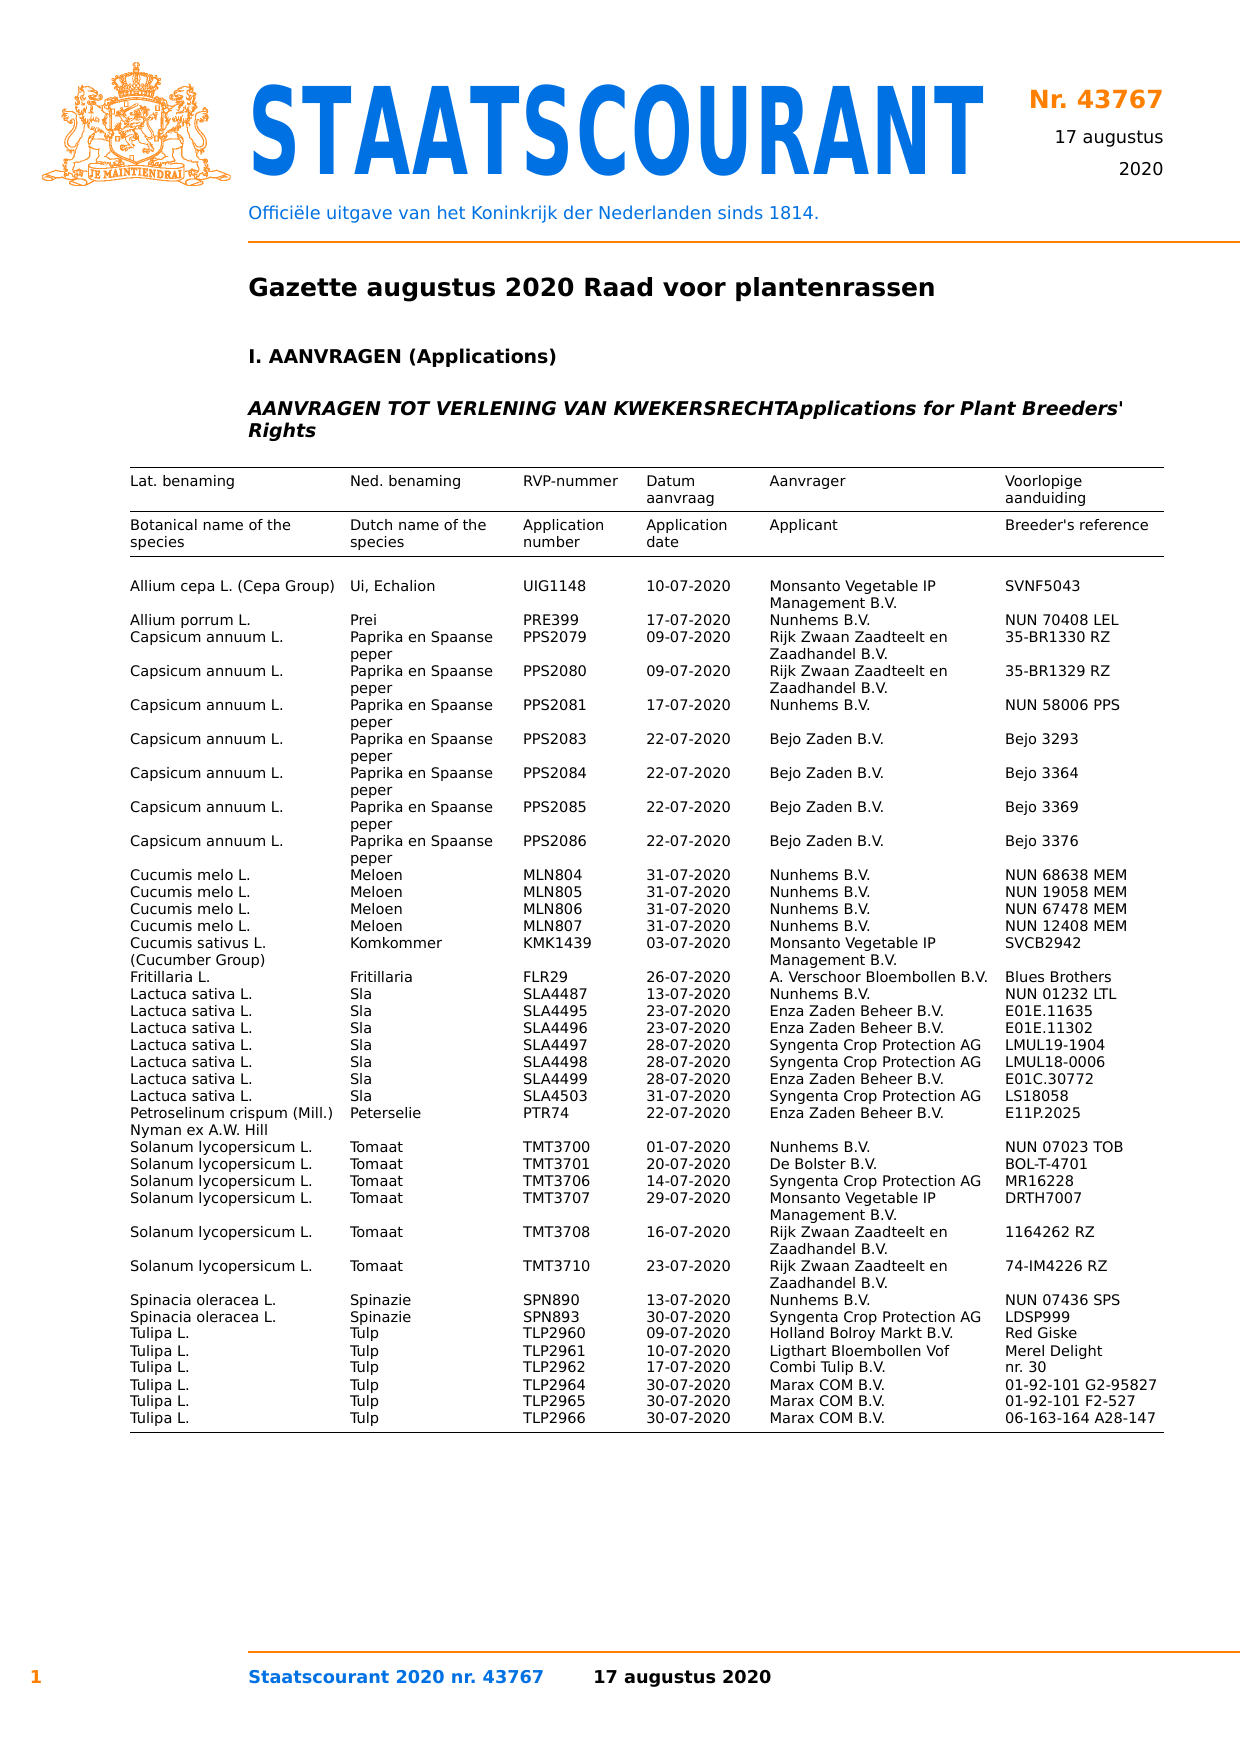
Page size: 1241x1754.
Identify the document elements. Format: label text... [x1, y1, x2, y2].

table_cell Spinazie [344, 1309, 517, 1325]
table_cell E01C.30772 [999, 1071, 1163, 1088]
table_cell Rijk Zwaan Zaadteelt en Zaadhandel B.V. [763, 1224, 999, 1257]
table_cell 30-07-2020 [640, 1309, 763, 1325]
table_cell PPS2083 [517, 731, 640, 765]
table_cell Lactuca sativa L. [130, 1020, 344, 1037]
table_cell 28-07-2020 [640, 1054, 763, 1071]
table_cell MR16228 [999, 1173, 1163, 1189]
table_cell 35-BR1329 RZ [999, 663, 1163, 697]
table_cell 06-163-164 A28-147 [999, 1410, 1163, 1432]
table_cell NUN 67478 MEM [999, 901, 1163, 918]
table_cell 23-07-2020 [640, 1003, 763, 1020]
table_cell Tomaat [344, 1156, 517, 1173]
table_cell Syngenta Crop Protection AG [763, 1309, 999, 1325]
table_cell 22-07-2020 [640, 799, 763, 833]
table_cell Spinacia oleracea L. [130, 1291, 344, 1308]
table_cell 17-07-2020 [640, 1359, 763, 1376]
table_cell 22-07-2020 [640, 1105, 763, 1139]
table_cell 10-07-2020 [640, 578, 763, 612]
table_cell [640, 557, 763, 578]
table_cell 01-92-101 G2-95827 [999, 1376, 1163, 1393]
table_cell MLN804 [517, 867, 640, 884]
table_cell SLA4496 [517, 1020, 640, 1037]
table_cell PPS2079 [517, 629, 640, 663]
table_header [25, 62, 248, 241]
table_cell Enza Zaden Beheer B.V. [763, 1020, 999, 1037]
table_cell Nunhems B.V. [763, 986, 999, 1003]
table_cell NUN 70408 LEL [999, 612, 1163, 629]
table_cell Red Giske [999, 1325, 1163, 1342]
table_cell 09-07-2020 [640, 663, 763, 697]
table_cell TMT3710 [517, 1258, 640, 1291]
table_cell Solanum lycopersicum L. [130, 1224, 344, 1257]
table_cell Paprika en Spaanse peper [344, 663, 517, 697]
table_cell 23-07-2020 [640, 1258, 763, 1291]
table_cell Officiële uitgave van het Koninkrijk der Nederlanden sinds 1814. [248, 203, 1240, 241]
table_cell Bejo 3364 [999, 765, 1163, 799]
table_cell Tomaat [344, 1190, 517, 1223]
table_cell E11P.2025 [999, 1105, 1163, 1139]
table_cell 17-07-2020 [640, 612, 763, 629]
table_cell Ui, Echalion [344, 578, 517, 612]
table_cell 22-07-2020 [640, 765, 763, 799]
table_cell LMUL19-1904 [999, 1037, 1163, 1054]
table_cell Paprika en Spaanse peper [344, 731, 517, 765]
table_cell Tomaat [344, 1139, 517, 1156]
table_cell [130, 557, 344, 578]
table_cell LS18058 [999, 1088, 1163, 1105]
table_cell Cucumis melo L. [130, 867, 344, 884]
table_cell Ligthart Bloembollen Vof [763, 1343, 999, 1359]
table_cell nr. 30 [999, 1359, 1163, 1376]
table_cell Tulipa L. [130, 1376, 344, 1393]
table_cell Capsicum annuum L. [130, 799, 344, 833]
table_cell Peterselie [344, 1105, 517, 1139]
table_cell Lactuca sativa L. [130, 1003, 344, 1020]
table_cell 31-07-2020 [640, 901, 763, 918]
table_cell Komkommer [344, 935, 517, 969]
table_cell 22-07-2020 [640, 833, 763, 867]
table_cell NUN 12408 MEM [999, 918, 1163, 935]
table_cell Capsicum annuum L. [130, 765, 344, 799]
subtitle AANVRAGEN TOT VERLENING VAN KWEKERSRECHTApplications for Plant Breeders' Rights [248, 398, 1163, 442]
table_cell Meloen [344, 918, 517, 935]
table_cell TLP2964 [517, 1376, 640, 1393]
table_cell Bejo Zaden B.V. [763, 765, 999, 799]
table_cell Tulipa L. [130, 1393, 344, 1410]
table_cell Spinacia oleracea L. [130, 1309, 344, 1325]
table_cell Bejo 3376 [999, 833, 1163, 867]
table_cell Marax COM B.V. [763, 1376, 999, 1393]
table_cell Meloen [344, 901, 517, 918]
table_cell Marax COM B.V. [763, 1393, 999, 1410]
table_cell SVNF5043 [999, 578, 1163, 612]
table_cell Tomaat [344, 1258, 517, 1291]
table_cell Enza Zaden Beheer B.V. [763, 1105, 999, 1139]
table_cell MLN805 [517, 884, 640, 901]
table_cell 28-07-2020 [640, 1037, 763, 1054]
table_cell 2020 [998, 153, 1240, 203]
table_cell 01-92-101 F2-527 [999, 1393, 1163, 1410]
table_header STAATSCOURANT [248, 62, 998, 203]
table_cell Dutch name of the species [344, 512, 517, 556]
table_cell Bejo Zaden B.V. [763, 799, 999, 833]
table_cell 31-07-2020 [640, 918, 763, 935]
table_cell Allium cepa L. (Cepa Group) [130, 578, 344, 612]
table_cell 10-07-2020 [640, 1343, 763, 1359]
table_cell 28-07-2020 [640, 1071, 763, 1088]
table_cell 31-07-2020 [640, 884, 763, 901]
table_cell Sla [344, 986, 517, 1003]
picture [41, 62, 231, 186]
table_cell Fritillaria [344, 969, 517, 986]
table_cell TMT3706 [517, 1173, 640, 1189]
table_cell Solanum lycopersicum L. [130, 1173, 344, 1189]
table_cell Bejo 3369 [999, 799, 1163, 833]
table_cell Rijk Zwaan Zaadteelt en Zaadhandel B.V. [763, 629, 999, 663]
table_cell Bejo 3293 [999, 731, 1163, 765]
table_cell PTR74 [517, 1105, 640, 1139]
table_cell Syngenta Crop Protection AG [763, 1088, 999, 1105]
table_cell DRTH7007 [999, 1190, 1163, 1223]
table_cell Nunhems B.V. [763, 612, 999, 629]
table_cell Paprika en Spaanse peper [344, 765, 517, 799]
table_cell Marax COM B.V. [763, 1410, 999, 1432]
table_cell Lactuca sativa L. [130, 1071, 344, 1088]
table_cell Tulipa L. [130, 1325, 344, 1342]
table_cell 13-07-2020 [640, 986, 763, 1003]
table_cell 30-07-2020 [640, 1376, 763, 1393]
table_cell Nunhems B.V. [763, 697, 999, 731]
table_cell TMT3700 [517, 1139, 640, 1156]
table_cell Paprika en Spaanse peper [344, 629, 517, 663]
subtitle Gazette augustus 2020 Raad voor plantenrassen [248, 273, 1163, 302]
table_cell 35-BR1330 RZ [999, 629, 1163, 663]
table_cell 20-07-2020 [640, 1156, 763, 1173]
table_cell 16-07-2020 [640, 1224, 763, 1257]
table_cell Tulipa L. [130, 1359, 344, 1376]
table_cell SLA4498 [517, 1054, 640, 1071]
table_cell Lactuca sativa L. [130, 986, 344, 1003]
table_cell 17 augustus [998, 121, 1240, 153]
table_cell PPS2081 [517, 697, 640, 731]
table_cell SPN890 [517, 1291, 640, 1308]
table_cell 22-07-2020 [640, 731, 763, 765]
table_cell E01E.11635 [999, 1003, 1163, 1020]
table_cell [344, 557, 517, 578]
table_cell Enza Zaden Beheer B.V. [763, 1071, 999, 1088]
table_cell Monsanto Vegetable IP Management B.V. [763, 1190, 999, 1223]
table_cell MLN806 [517, 901, 640, 918]
table_cell [763, 557, 999, 578]
table_cell 30-07-2020 [640, 1410, 763, 1432]
table_cell KMK1439 [517, 935, 640, 969]
table_cell PPS2080 [517, 663, 640, 697]
table_cell Cucumis melo L. [130, 884, 344, 901]
table_cell Sla [344, 1071, 517, 1088]
table_cell TLP2960 [517, 1325, 640, 1342]
table_cell 14-07-2020 [640, 1173, 763, 1189]
table_cell BOL-T-4701 [999, 1156, 1163, 1173]
table_cell Sla [344, 1020, 517, 1037]
table_cell Tulipa L. [130, 1343, 344, 1359]
table_cell Capsicum annuum L. [130, 663, 344, 697]
table_cell Nunhems B.V. [763, 867, 999, 884]
table_cell Solanum lycopersicum L. [130, 1156, 344, 1173]
table_cell SVCB2942 [999, 935, 1163, 969]
table_cell Paprika en Spaanse peper [344, 697, 517, 731]
table_header Ned. benaming [344, 468, 517, 511]
table_cell Lactuca sativa L. [130, 1088, 344, 1105]
table_cell Sla [344, 1088, 517, 1105]
table_cell Nunhems B.V. [763, 901, 999, 918]
table_cell Lactuca sativa L. [130, 1054, 344, 1071]
table_cell Tulp [344, 1325, 517, 1342]
table_cell Capsicum annuum L. [130, 833, 344, 867]
table_cell 29-07-2020 [640, 1190, 763, 1223]
table_cell Merel Delight [999, 1343, 1163, 1359]
table_cell Tomaat [344, 1224, 517, 1257]
table_cell Tomaat [344, 1173, 517, 1189]
table_cell Prei [344, 612, 517, 629]
table_cell Meloen [344, 867, 517, 884]
table_cell Tulp [344, 1393, 517, 1410]
table_cell 74-IM4226 RZ [999, 1258, 1163, 1291]
table_cell PPS2085 [517, 799, 640, 833]
table_cell PRE399 [517, 612, 640, 629]
table_cell Enza Zaden Beheer B.V. [763, 1003, 999, 1020]
table_header RVP-nummer [517, 468, 640, 511]
table_cell Capsicum annuum L. [130, 697, 344, 731]
table_cell Tulipa L. [130, 1410, 344, 1432]
table_cell PPS2086 [517, 833, 640, 867]
table_cell TLP2962 [517, 1359, 640, 1376]
table_cell Paprika en Spaanse peper [344, 799, 517, 833]
table_cell Sla [344, 1054, 517, 1071]
table_header Lat. benaming [130, 468, 344, 511]
table_cell Application date [640, 512, 763, 556]
subtitle I. AANVRAGEN (Applications) [248, 346, 1163, 368]
table_cell Capsicum annuum L. [130, 731, 344, 765]
table_cell 03-07-2020 [640, 935, 763, 969]
table_cell 30-07-2020 [640, 1393, 763, 1410]
table_cell Capsicum annuum L. [130, 629, 344, 663]
table_cell Lactuca sativa L. [130, 1037, 344, 1054]
table_cell 31-07-2020 [640, 867, 763, 884]
table_cell Tulp [344, 1410, 517, 1432]
table_cell Rijk Zwaan Zaadteelt en Zaadhandel B.V. [763, 1258, 999, 1291]
table_cell 23-07-2020 [640, 1020, 763, 1037]
table_cell UIG1148 [517, 578, 640, 612]
table_header Aanvrager [763, 468, 999, 511]
table_cell Solanum lycopersicum L. [130, 1258, 344, 1291]
table_cell 1164262 RZ [999, 1224, 1163, 1257]
table_cell PPS2084 [517, 765, 640, 799]
table_cell Applicant [763, 512, 999, 556]
table_cell Tulp [344, 1376, 517, 1393]
table_cell Solanum lycopersicum L. [130, 1190, 344, 1223]
table_cell Petroselinum crispum (Mill.) Nyman ex A.W. Hill [130, 1105, 344, 1139]
table_cell SLA4497 [517, 1037, 640, 1054]
table_cell NUN 68638 MEM [999, 867, 1163, 884]
table_cell SLA4499 [517, 1071, 640, 1088]
table_cell TLP2961 [517, 1343, 640, 1359]
table_cell 17-07-2020 [640, 697, 763, 731]
table_cell 13-07-2020 [640, 1291, 763, 1308]
table_cell Holland Bolroy Markt B.V. [763, 1325, 999, 1342]
table_cell Nunhems B.V. [763, 1291, 999, 1308]
table_cell Bejo Zaden B.V. [763, 833, 999, 867]
table_cell MLN807 [517, 918, 640, 935]
table_cell Application number [517, 512, 640, 556]
table_cell LMUL18-0006 [999, 1054, 1163, 1071]
table_cell Meloen [344, 884, 517, 901]
table_cell NUN 07436 SPS [999, 1291, 1163, 1308]
table_cell E01E.11302 [999, 1020, 1163, 1037]
table_cell 09-07-2020 [640, 1325, 763, 1342]
table_header Datum aanvraag [640, 468, 763, 511]
table_cell NUN 58006 PPS [999, 697, 1163, 731]
table_cell Paprika en Spaanse peper [344, 833, 517, 867]
table_header Nr. 43767 [998, 62, 1240, 121]
table_cell 26-07-2020 [640, 969, 763, 986]
table_header Voorlopige aanduiding [999, 468, 1163, 511]
table_cell Nunhems B.V. [763, 884, 999, 901]
table_cell Allium porrum L. [130, 612, 344, 629]
table_cell Breeder's reference [999, 512, 1163, 556]
table_cell TMT3707 [517, 1190, 640, 1223]
table_cell Cucumis melo L. [130, 901, 344, 918]
table_cell A. Verschoor Bloembollen B.V. [763, 969, 999, 986]
table_cell Syngenta Crop Protection AG [763, 1173, 999, 1189]
table_cell [517, 557, 640, 578]
table_cell NUN 01232 LTL [999, 986, 1163, 1003]
table_cell SLA4495 [517, 1003, 640, 1020]
table_cell TMT3701 [517, 1156, 640, 1173]
table_cell Sla [344, 1037, 517, 1054]
table_cell Blues Brothers [999, 969, 1163, 986]
table_cell SLA4503 [517, 1088, 640, 1105]
table_cell 31-07-2020 [640, 1088, 763, 1105]
table_cell [999, 557, 1163, 578]
table_cell NUN 19058 MEM [999, 884, 1163, 901]
table_cell Sla [344, 1003, 517, 1020]
table_cell SLA4487 [517, 986, 640, 1003]
table_cell Spinazie [344, 1291, 517, 1308]
table_cell De Bolster B.V. [763, 1156, 999, 1173]
table_cell Combi Tulip B.V. [763, 1359, 999, 1376]
table_cell Fritillaria L. [130, 969, 344, 986]
table_cell SPN893 [517, 1309, 640, 1325]
table_cell Tulp [344, 1343, 517, 1359]
table_cell Solanum lycopersicum L. [130, 1139, 344, 1156]
table_cell LDSP999 [999, 1309, 1163, 1325]
table_cell Cucumis melo L. [130, 918, 344, 935]
table_cell Nunhems B.V. [763, 918, 999, 935]
table_cell Cucumis sativus L. (Cucumber Group) [130, 935, 344, 969]
table_cell 01-07-2020 [640, 1139, 763, 1156]
table_cell Syngenta Crop Protection AG [763, 1054, 999, 1071]
table_cell Syngenta Crop Protection AG [763, 1037, 999, 1054]
table_cell Tulp [344, 1359, 517, 1376]
table_cell TLP2965 [517, 1393, 640, 1410]
table_cell Rijk Zwaan Zaadteelt en Zaadhandel B.V. [763, 663, 999, 697]
table_cell Monsanto Vegetable IP Management B.V. [763, 578, 999, 612]
table_cell Nunhems B.V. [763, 1139, 999, 1156]
table_cell Bejo Zaden B.V. [763, 731, 999, 765]
table_cell NUN 07023 TOB [999, 1139, 1163, 1156]
table_cell 09-07-2020 [640, 629, 763, 663]
table_cell TLP2966 [517, 1410, 640, 1432]
table_cell FLR29 [517, 969, 640, 986]
table_cell TMT3708 [517, 1224, 640, 1257]
table_cell Botanical name of the species [130, 512, 344, 556]
table_cell Monsanto Vegetable IP Management B.V. [763, 935, 999, 969]
